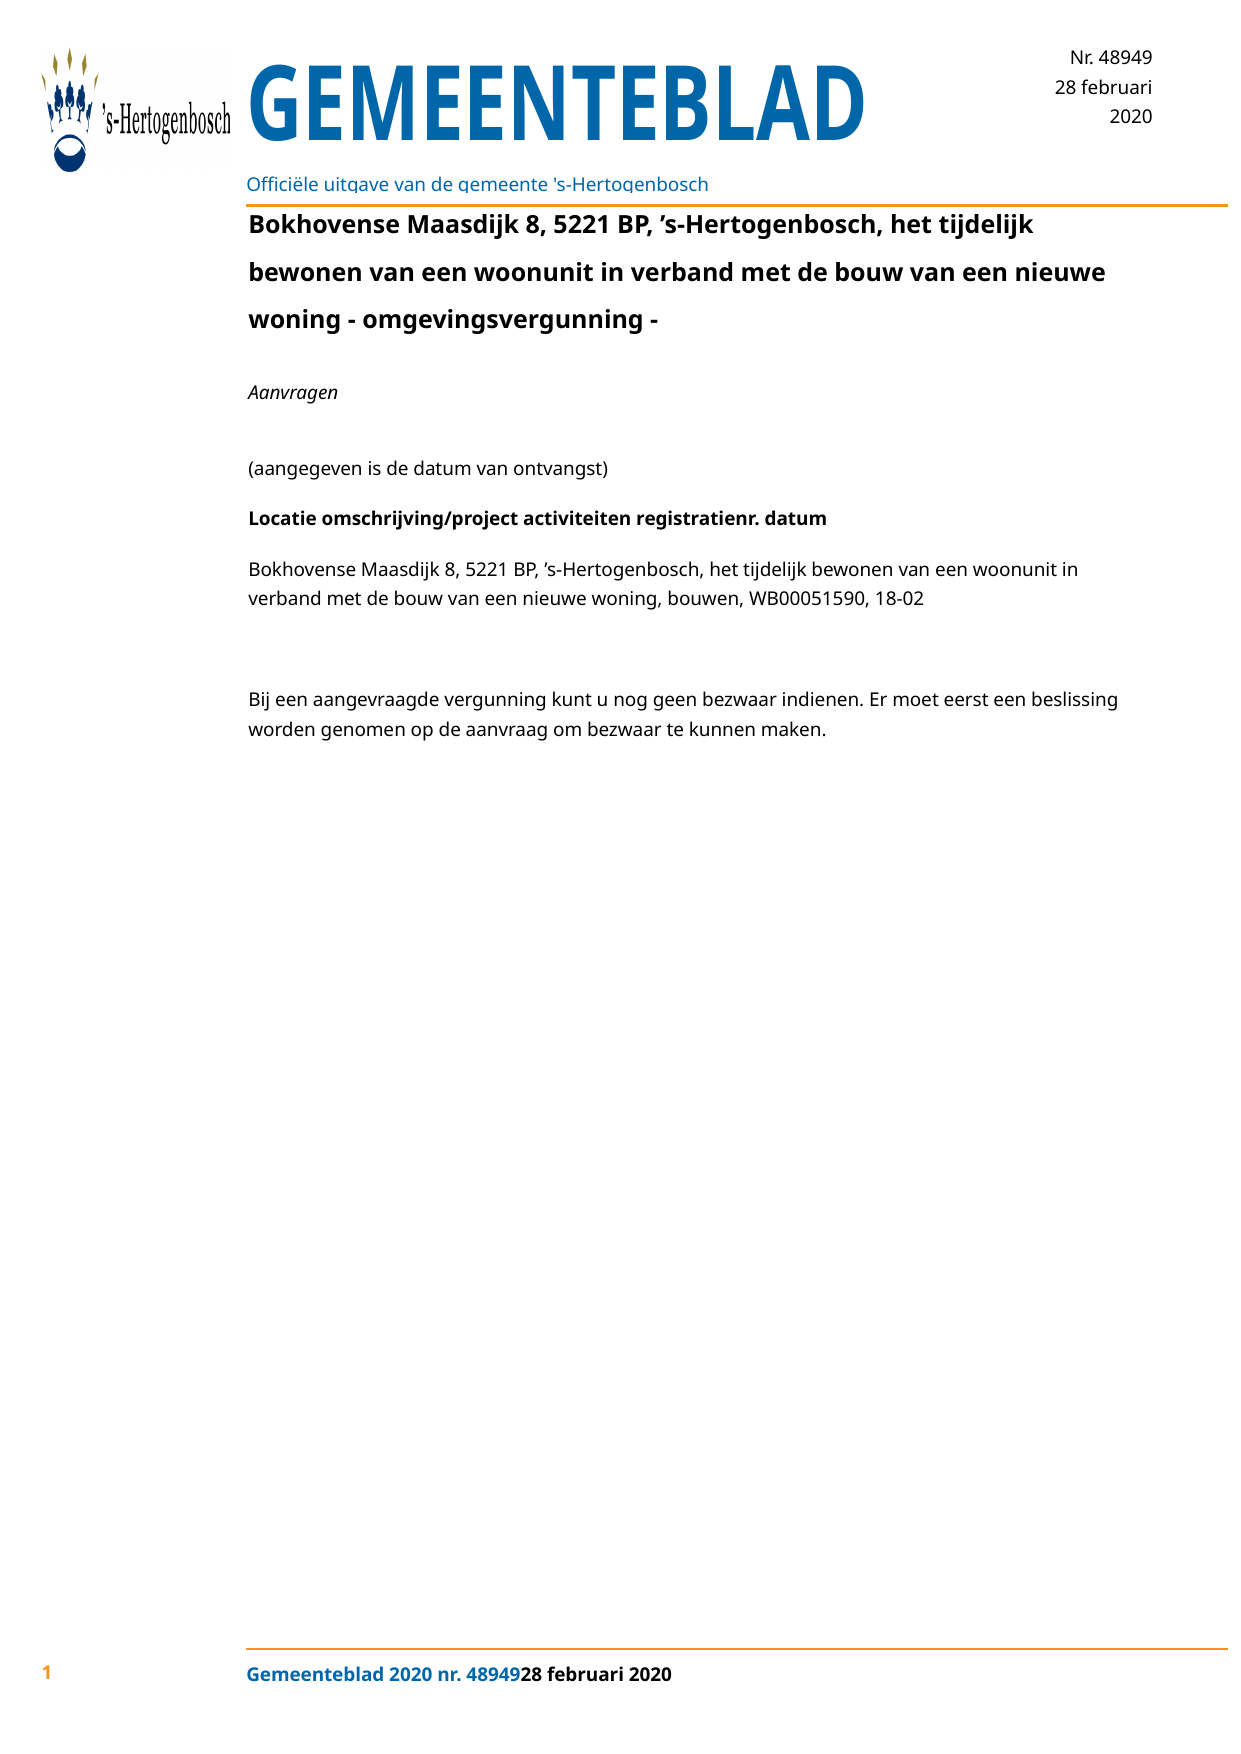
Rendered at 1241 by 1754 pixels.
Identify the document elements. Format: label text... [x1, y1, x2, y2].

picture [41, 47, 231, 172]
text Locatie omschrijving/project activiteiten registratienr. datum [248, 506, 1152, 531]
text Bokhovense Maasdijk 8, 5221 BP, ’s-Hertogenbosch, het tijdelijk bewonen van een woonunit in verband met de bouw van een nieuwe woning, bouwen, WB00051590, 18-02 [248, 556, 1152, 611]
text Bij een aangevraagde vergunning kunt u nog geen bezwaar indienen. Er moet eerst een beslissing worden genomen op de aanvraag om bezwaar te kunnen maken. [248, 686, 1152, 742]
text (aangegeven is de datum van ontvangst) [248, 455, 1152, 481]
text Aanvragen [248, 379, 1152, 405]
text Bokhovense Maasdijk 8, 5221 BP, ’s-Hertogenbosch, het tijdelijk bewonen van een woonunit in verband met de bouw van een nieuwe woning - omgevingsvergunning - [248, 207, 1152, 336]
